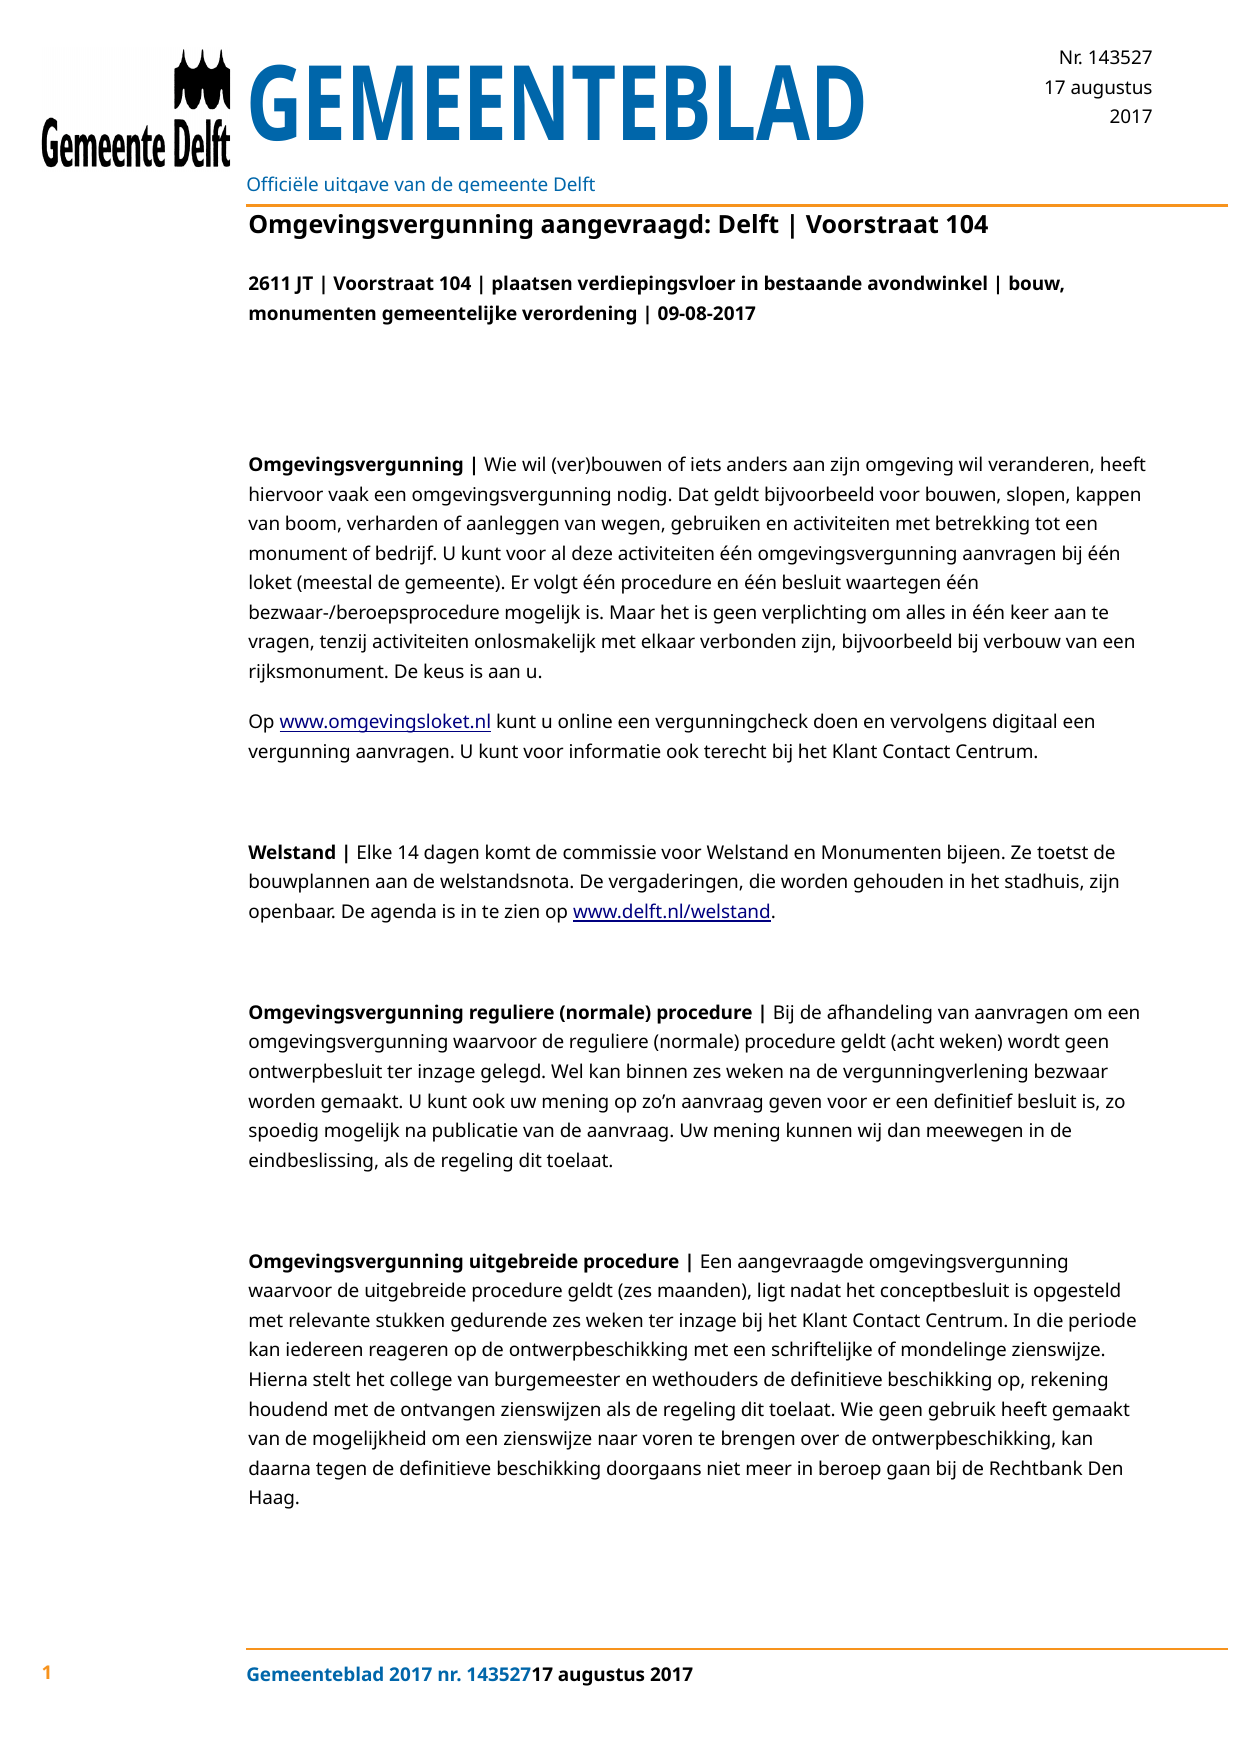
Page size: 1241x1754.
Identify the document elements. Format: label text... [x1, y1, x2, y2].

text Welstand | Elke 14 dagen komt de commissie voor Welstand en Monumenten bijeen. Ze toetst de bouwplannen aan de welstandsnota. De vergaderingen, die worden gehouden in het stadhuis, zijn openbaar. De agenda is in te zien op www.delft.nl/welstand. [248, 839, 1152, 924]
picture [41, 47, 231, 172]
text Omgevingsvergunning uitgebreide procedure | Een aangevraagde omgevingsvergunning waarvoor de uitgebreide procedure geldt (zes maanden), ligt nadat het conceptbesluit is opgesteld met relevante stukken gedurende zes weken ter inzage bij het Klant Contact Centrum. In die periode kan iedereen reageren op de ontwerpbeschikking met een schriftelijke of mondelinge zienswijze. Hierna stelt het college van burgemeester en wethouders de definitieve beschikking op, rekening houdend met de ontvangen zienswijzen als de regeling dit toelaat. Wie geen gebruik heeft gemaakt van de mogelijkheid om een zienswijze naar voren te brengen over de ontwerpbeschikking, kan daarna tegen de definitieve beschikking doorgaans niet meer in beroep gaan bij de Rechtbank Den Haag. [248, 1248, 1152, 1510]
text Op www.omgevingsloket.nl kunt u online een vergunningcheck doen en vervolgens digitaal een vergunning aanvragen. U kunt voor informatie ook terecht bij het Klant Contact Centrum. [248, 709, 1152, 764]
text Omgevingsvergunning aangevraagd: Delft | Voorstraat 104 [248, 207, 1152, 241]
text 2611 JT | Voorstraat 104 | plaatsen verdiepingsvloer in bestaande avondwinkel | bouw, monumenten gemeentelijke verordening | 09-08-2017 [248, 270, 1152, 326]
text Omgevingsvergunning reguliere (normale) procedure | Bij de afhandeling van aanvragen om een omgevingsvergunning waarvoor de reguliere (normale) procedure geldt (acht weken) wordt geen ontwerpbesluit ter inzage gelegd. Wel kan binnen zes weken na de vergunningverlening bezwaar worden gemaakt. U kunt ook uw mening op zo’n aanvraag geven voor er een definitief besluit is, zo spoedig mogelijk na publicatie van de aanvraag. Uw mening kunnen wij dan meewegen in de eindbeslissing, als de regeling dit toelaat. [248, 999, 1152, 1173]
text Omgevingsvergunning | Wie wil (ver)bouwen of iets anders aan zijn omgeving wil veranderen, heeft hiervoor vaak een omgevingsvergunning nodig. Dat geldt bijvoorbeeld voor bouwen, slopen, kappen van boom, verharden of aanleggen van wegen, gebruiken en activiteiten met betrekking tot een monument of bedrijf. U kunt voor al deze activiteiten één omgevingsvergunning aanvragen bij één loket (meestal de gemeente). Er volgt één procedure en één besluit waartegen één bezwaar-/beroepsprocedure mogelijk is. Maar het is geen verplichting om alles in één keer aan te vragen, tenzij activiteiten onlosmakelijk met elkaar verbonden zijn, bijvoorbeeld bij verbouw van een rijksmonument. De keus is aan u. [248, 451, 1152, 684]
